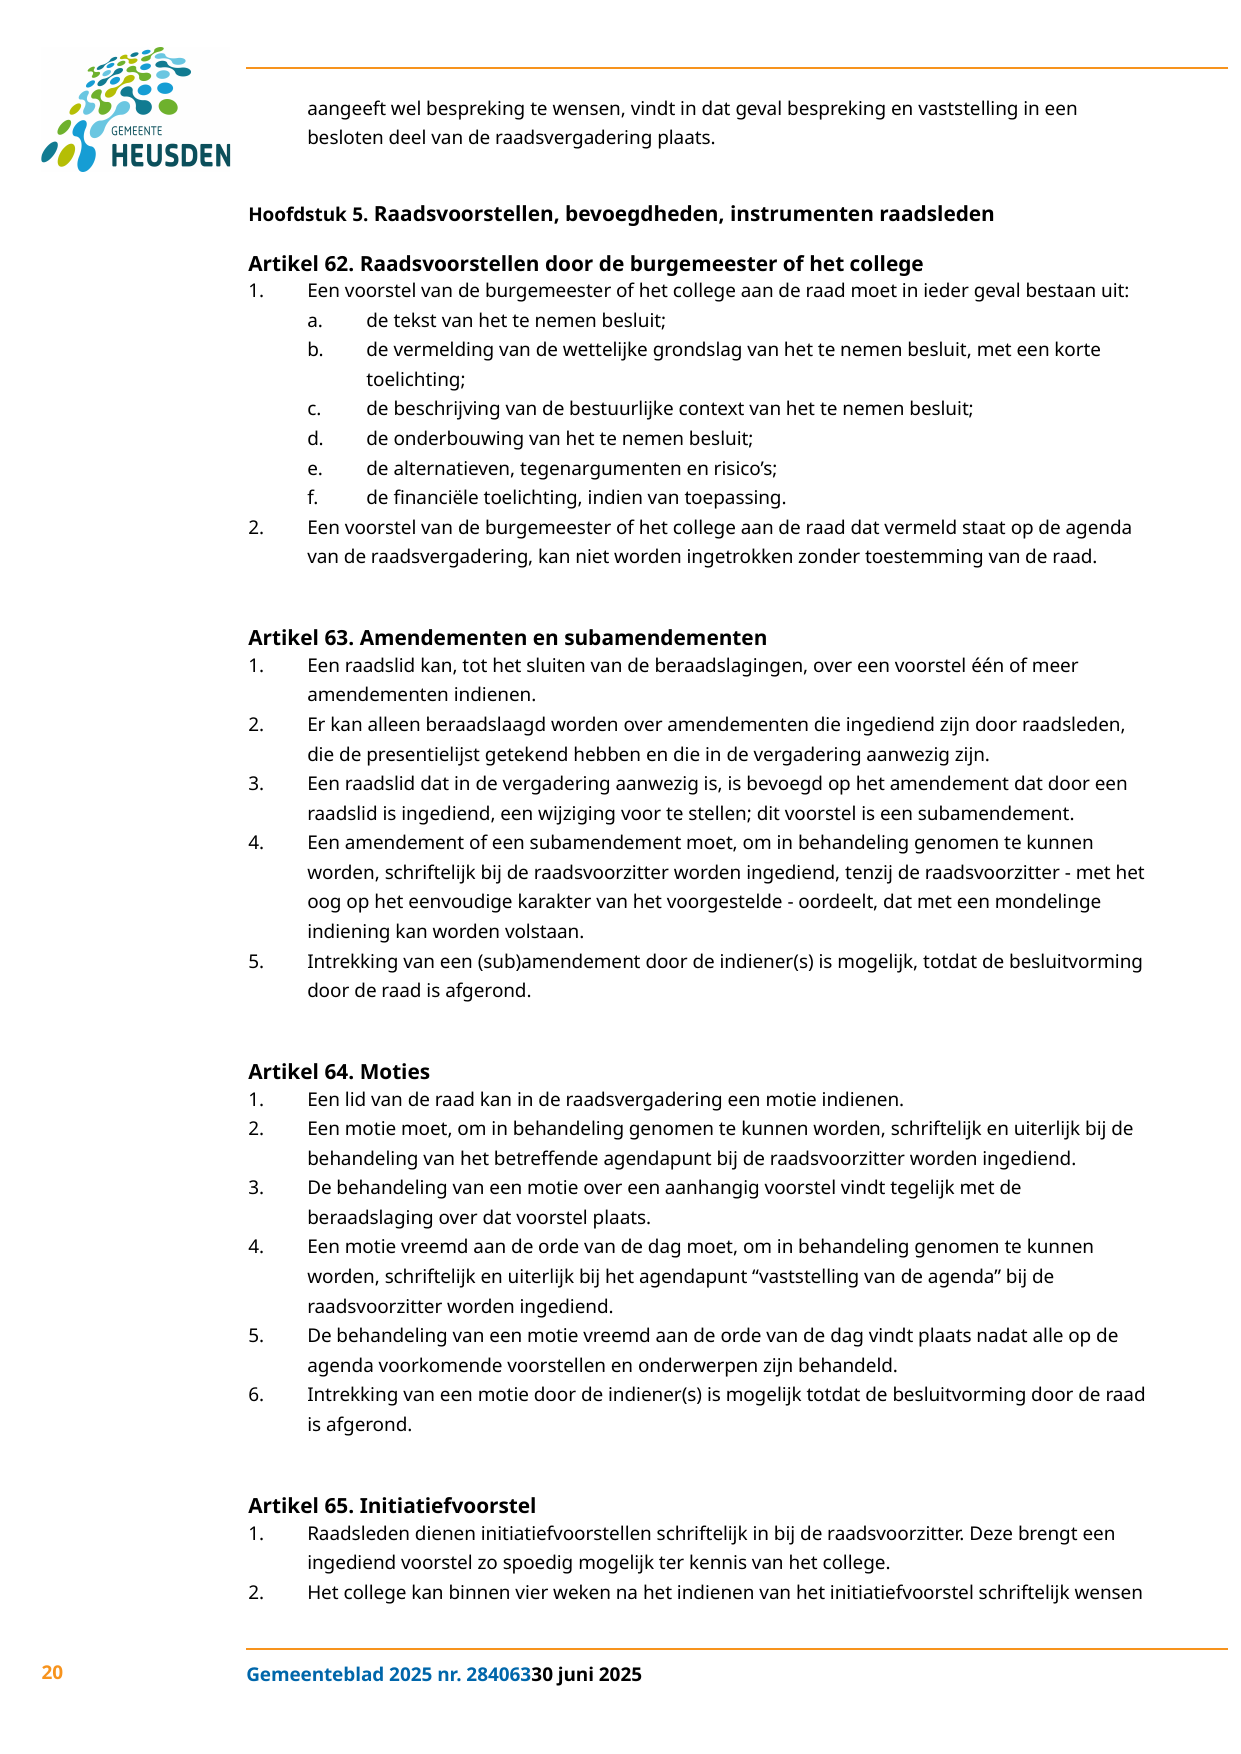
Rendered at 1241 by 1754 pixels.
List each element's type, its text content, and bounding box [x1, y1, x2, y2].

list Er kan alleen beraadslaagd worden over amendementen die ingediend zijn door raadsleden, die de presentielijst getekend hebben en die in de vergadering aanwezig zijn. [248, 711, 1152, 766]
list De behandeling van een motie over een aanhangig voorstel vindt tegelijk met de beraadslaging over dat voorstel plaats. [248, 1174, 1152, 1230]
list de vermelding van de wettelijke grondslag van het te nemen besluit, met een korte toelichting; [307, 336, 1152, 392]
list Intrekking van een (sub)amendement door de indiener(s) is mogelijk, totdat de besluitvorming door de raad is afgerond. [248, 948, 1152, 1003]
text Hoofdstuk 5. Raadsvoorstellen, bevoegdheden, instrumenten raadsleden [248, 199, 1152, 228]
list Een voorstel van de burgemeester of het college aan de raad moet in ieder geval bestaan uit: [248, 277, 1152, 303]
list Een amendement of een subamendement moet, om in behandeling genomen te kunnen worden, schriftelijk bij de raadsvoorzitter worden ingediend, tenzij de raadsvoorzitter - met het oog op het eenvoudige karakter van het voorgestelde - oordeelt, dat met een mondelinge indiening kan worden volstaan. [248, 829, 1152, 944]
text Artikel 65. Initiatiefvoorstel [248, 1491, 1152, 1520]
list Het college kan binnen vier weken na het indienen van het initiatiefvoorstel schriftelijk wensen [248, 1579, 1152, 1604]
list Een raadslid dat in de vergadering aanwezig is, is bevoegd op het amendement dat door een raadslid is ingediend, een wijziging voor te stellen; dit voorstel is een subamendement. [248, 770, 1152, 826]
list de onderbouwing van het te nemen besluit; [307, 425, 1152, 451]
list Raadsleden dienen initiatiefvoorstellen schriftelijk in bij de raadsvoorzitter. Deze brengt een ingediend voorstel zo spoedig mogelijk ter kennis van het college. [248, 1520, 1152, 1575]
text Artikel 64. Moties [248, 1057, 1152, 1086]
list de beschrijving van de bestuurlijke context van het te nemen besluit; [307, 396, 1152, 421]
text Artikel 63. Amendementen en subamendementen [248, 623, 1152, 652]
list de alternatieven, tegenargumenten en risico’s; [307, 455, 1152, 481]
text Artikel 62. Raadsvoorstellen door de burgemeester of het college [248, 249, 1152, 277]
list De behandeling van een motie vreemd aan de orde van de dag vindt plaats nadat alle op de agenda voorkomende voorstellen en onderwerpen zijn behandeld. [248, 1322, 1152, 1378]
list Een raadslid kan, tot het sluiten van de beraadslagingen, over een voorstel één of meer amendementen indienen. [248, 652, 1152, 707]
list Een motie vreemd aan de orde van de dag moet, om in behandeling genomen te kunnen worden, schriftelijk en uiterlijk bij het agendapunt “vaststelling van de agenda” bij de raadsvoorzitter worden ingediend. [248, 1234, 1152, 1319]
list aangeeft wel bespreking te wensen, vindt in dat geval bespreking en vaststelling in een besloten deel van de raadsvergadering plaats. [248, 95, 1152, 150]
list Een voorstel van de burgemeester of het college aan de raad dat vermeld staat op de agenda van de raadsvergadering, kan niet worden ingetrokken zonder toestemming van de raad. [248, 514, 1152, 569]
list Een lid van de raad kan in de raadsvergadering een motie indienen. [248, 1086, 1152, 1112]
list Een motie moet, om in behandeling genomen te kunnen worden, schriftelijk en uiterlijk bij de behandeling van het betreffende agendapunt bij de raadsvoorzitter worden ingediend. [248, 1115, 1152, 1171]
list de tekst van het te nemen besluit; [307, 307, 1152, 333]
list de financiële toelichting, indien van toepassing. [307, 484, 1152, 510]
list Intrekking van een motie door de indiener(s) is mogelijk totdat de besluitvorming door de raad is afgerond. [248, 1382, 1152, 1437]
picture [41, 47, 231, 172]
